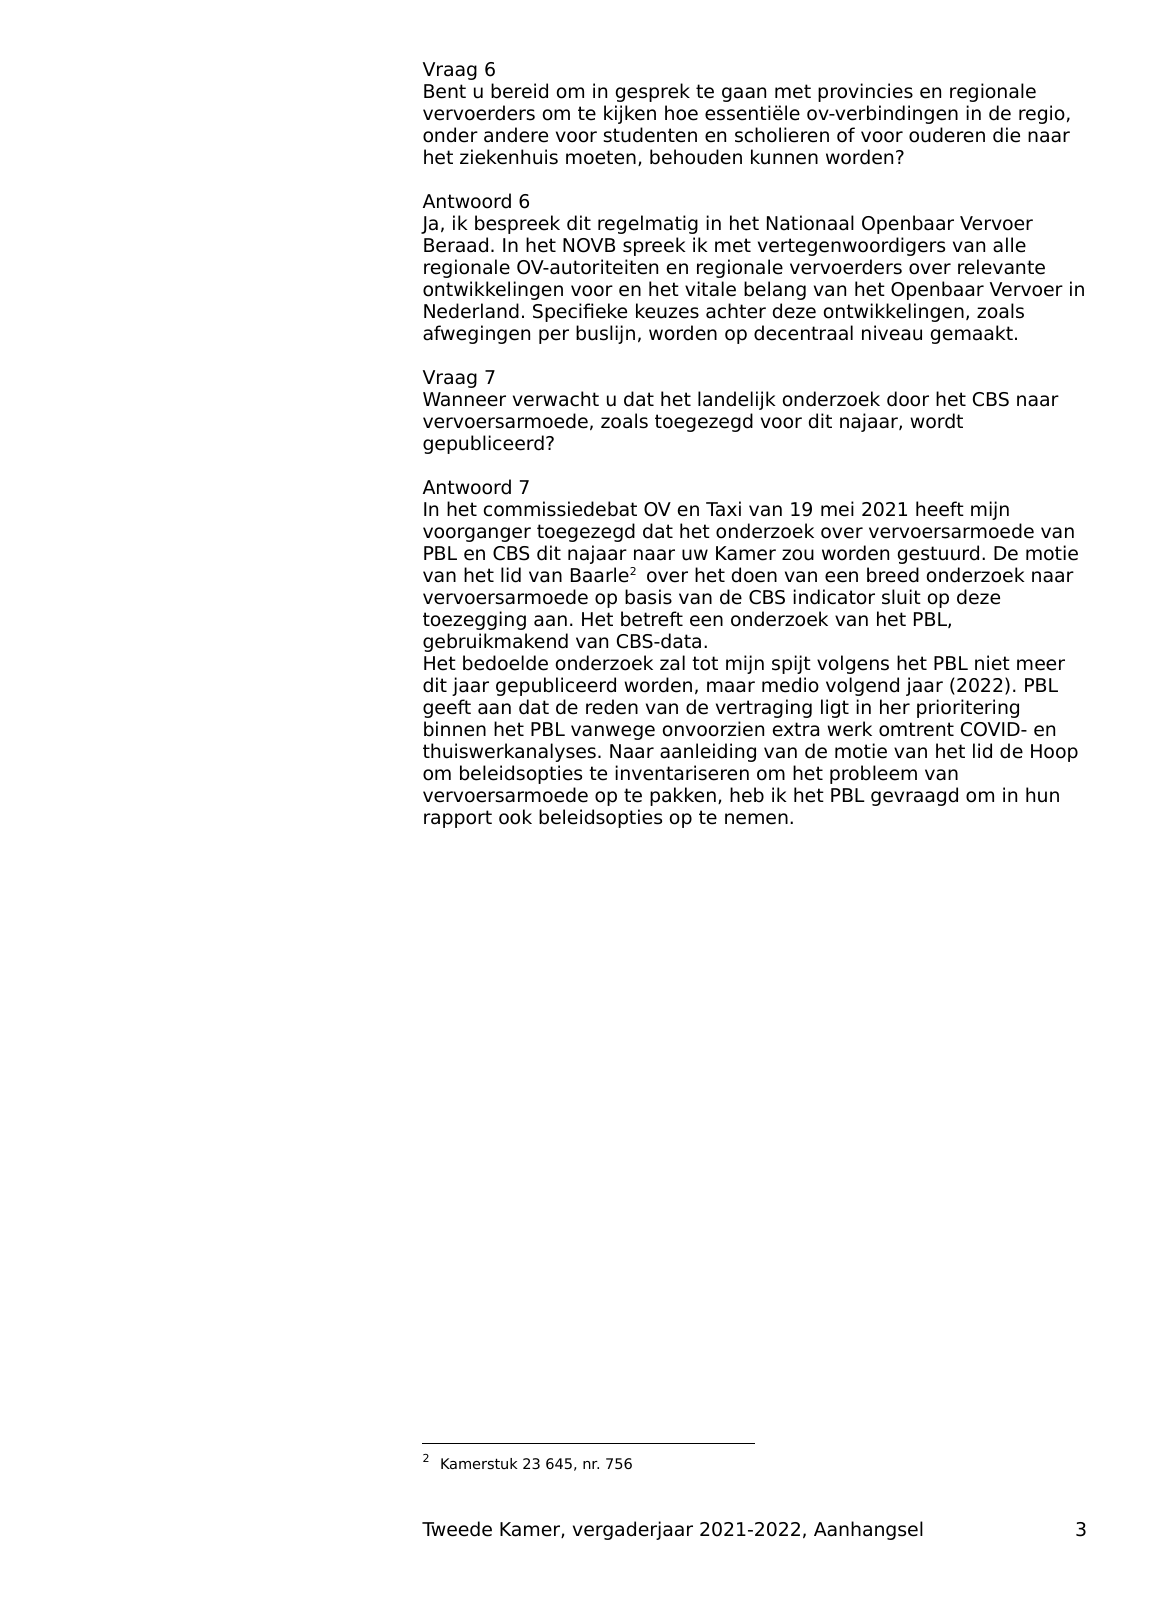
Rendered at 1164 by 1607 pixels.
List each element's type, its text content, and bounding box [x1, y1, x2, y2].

text Vraag 6 [422, 59, 1087, 81]
text In het commissiedebat OV en Taxi van 19 mei 2021 heeft mijn voorganger toegezegd dat het onderzoek over vervoersarmoede van PBL en CBS dit najaar naar uw Kamer zou worden gestuurd. De motie van het lid van Baarle over het doen van een breed onderzoek naar vervoersarmoede op basis van de CBS indicator sluit op deze toezegging aan. Het betreft een onderzoek van het PBL, gebruikmakend van CBS-data. [422, 499, 1087, 653]
text Bent u bereid om in gesprek te gaan met provincies en regionale vervoerders om te kijken hoe essentiële ov-verbindingen in de regio, onder andere voor studenten en scholieren of voor ouderen die naar het ziekenhuis moeten, behouden kunnen worden? [422, 81, 1087, 169]
text Antwoord 6 [422, 191, 1087, 213]
text Het bedoelde onderzoek zal tot mijn spijt volgens het PBL niet meer dit jaar gepubliceerd worden, maar medio volgend jaar (2022). PBL geeft aan dat de reden van de vertraging ligt in her prioritering binnen het PBL vanwege onvoorzien extra werk omtrent COVID- en thuiswerkanalyses. Naar aanleiding van de motie van het lid de Hoop om beleidsopties te inventariseren om het probleem van vervoersarmoede op te pakken, heb ik het PBL gevraagd om in hun rapport ook beleidsopties op te nemen. [422, 653, 1087, 829]
text Antwoord 7 [422, 477, 1087, 499]
text Vraag 7 [422, 367, 1087, 389]
text Wanneer verwacht u dat het landelijk onderzoek door het CBS naar vervoersarmoede, zoals toegezegd voor dit najaar, wordt gepubliceerd? [422, 389, 1087, 455]
text Ja, ik bespreek dit regelmatig in het Nationaal Openbaar Vervoer Beraad. In het NOVB spreek ik met vertegenwoordigers van alle regionale OV-autoriteiten en regionale vervoerders over relevante ontwikkelingen voor en het vitale belang van het Openbaar Vervoer in Nederland. Specifieke keuzes achter deze ontwikkelingen, zoals afwegingen per buslijn, worden op decentraal niveau gemaakt. [422, 213, 1087, 345]
text Kamerstuk 23 645, nr. 756 [422, 1452, 1087, 1474]
